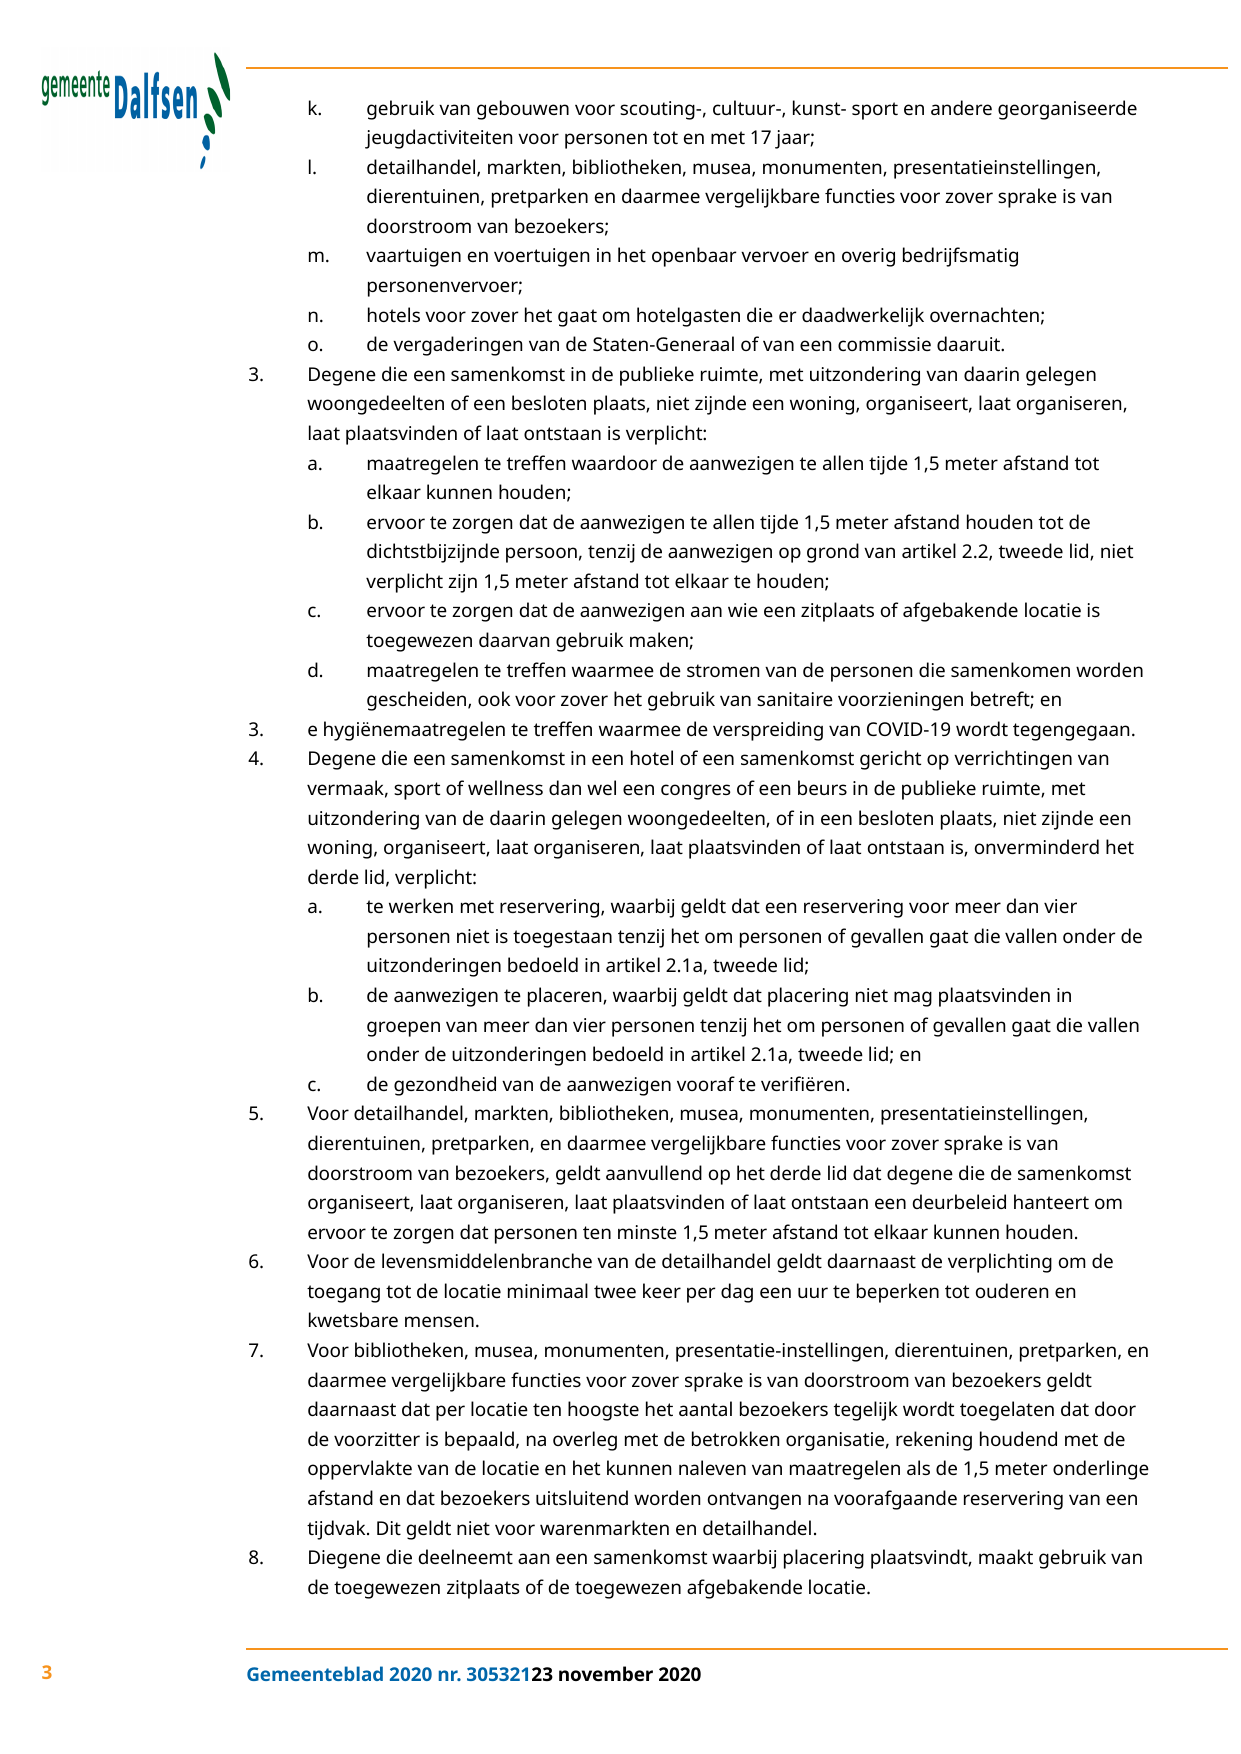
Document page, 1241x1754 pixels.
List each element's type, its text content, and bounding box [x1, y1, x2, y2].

list Degene die een samenkomst in de publieke ruimte, met uitzondering van daarin gelegen woongedeelten of een besloten plaats, niet zijnde een woning, organiseert, laat organiseren, laat plaatsvinden of laat ontstaan is verplicht: [248, 361, 1152, 446]
list Diegene die deelneemt aan een samenkomst waarbij placering plaatsvindt, maakt gebruik van de toegewezen zitplaats of de toegewezen afgebakende locatie. [248, 1544, 1152, 1600]
list Voor de levensmiddelenbranche van de detailhandel geldt daarnaast de verplichting om de toegang tot de locatie minimaal twee keer per dag een uur te beperken tot ouderen en kwetsbare mensen. [248, 1248, 1152, 1333]
list maatregelen te treffen waardoor de aanwezigen te allen tijde 1,5 meter afstand tot elkaar kunnen houden; [307, 450, 1152, 505]
list detailhandel, markten, bibliotheken, musea, monumenten, presentatieinstellingen, dierentuinen, pretparken en daarmee vergelijkbare functies voor zover sprake is van doorstroom van bezoekers; [307, 154, 1152, 239]
list gebruik van gebouwen voor scouting-, cultuur-, kunst- sport en andere georganiseerde jeugdactiviteiten voor personen tot en met 17 jaar; [307, 95, 1152, 150]
list ervoor te zorgen dat de aanwezigen te allen tijde 1,5 meter afstand houden tot de dichtstbijzijnde persoon, tenzij de aanwezigen op grond van artikel 2.2, tweede lid, niet verplicht zijn 1,5 meter afstand tot elkaar te houden; [307, 509, 1152, 594]
list Voor bibliotheken, musea, monumenten, presentatie-instellingen, dierentuinen, pretparken, en daarmee vergelijkbare functies voor zover sprake is van doorstroom van bezoekers geldt daarnaast dat per locatie ten hoogste het aantal bezoekers tegelijk wordt toegelaten dat door de voorzitter is bepaald, na overleg met de betrokken organisatie, rekening houdend met de oppervlakte van de locatie en het kunnen naleven van maatregelen als de 1,5 meter onderlinge afstand en dat bezoekers uitsluitend worden ontvangen na voorafgaande reservering van een tijdvak. Dit geldt niet voor warenmarkten en detailhandel. [248, 1337, 1152, 1541]
list te werken met reservering, waarbij geldt dat een reservering voor meer dan vier personen niet is toegestaan tenzij het om personen of gevallen gaat die vallen onder de uitzonderingen bedoeld in artikel 2.1a, tweede lid; [307, 893, 1152, 978]
list de vergaderingen van de Staten-Generaal of van een commissie daaruit. [307, 331, 1152, 357]
picture [41, 47, 231, 172]
list Voor detailhandel, markten, bibliotheken, musea, monumenten, presentatieinstellingen, dierentuinen, pretparken, en daarmee vergelijkbare functies voor zover sprake is van doorstroom van bezoekers, geldt aanvullend op het derde lid dat degene die de samenkomst organiseert, laat organiseren, laat plaatsvinden of laat ontstaan een deurbeleid hanteert om ervoor te zorgen dat personen ten minste 1,5 meter afstand tot elkaar kunnen houden. [248, 1101, 1152, 1245]
list de gezondheid van de aanwezigen vooraf te verifiëren. [307, 1071, 1152, 1097]
list Degene die een samenkomst in een hotel of een samenkomst gericht op verrichtingen van vermaak, sport of wellness dan wel een congres of een beurs in de publieke ruimte, met uitzondering van de daarin gelegen woongedeelten, of in een besloten plaats, niet zijnde een woning, organiseert, laat organiseren, laat plaatsvinden of laat ontstaan is, onverminderd het derde lid, verplicht: [248, 746, 1152, 890]
list ervoor te zorgen dat de aanwezigen aan wie een zitplaats of afgebakende locatie is toegewezen daarvan gebruik maken; [307, 598, 1152, 653]
list hotels voor zover het gaat om hotelgasten die er daadwerkelijk overnachten; [307, 302, 1152, 328]
list de aanwezigen te placeren, waarbij geldt dat placering niet mag plaatsvinden in groepen van meer dan vier personen tenzij het om personen of gevallen gaat die vallen onder de uitzonderingen bedoeld in artikel 2.1a, tweede lid; en [307, 982, 1152, 1067]
list maatregelen te treffen waarmee de stromen van de personen die samenkomen worden gescheiden, ook voor zover het gebruik van sanitaire voorzieningen betreft; en [307, 657, 1152, 712]
list vaartuigen en voertuigen in het openbaar vervoer en overig bedrijfsmatig personenvervoer; [307, 243, 1152, 298]
list e hygiënemaatregelen te treffen waarmee de verspreiding van COVID-19 wordt tegengegaan. [248, 716, 1152, 742]
